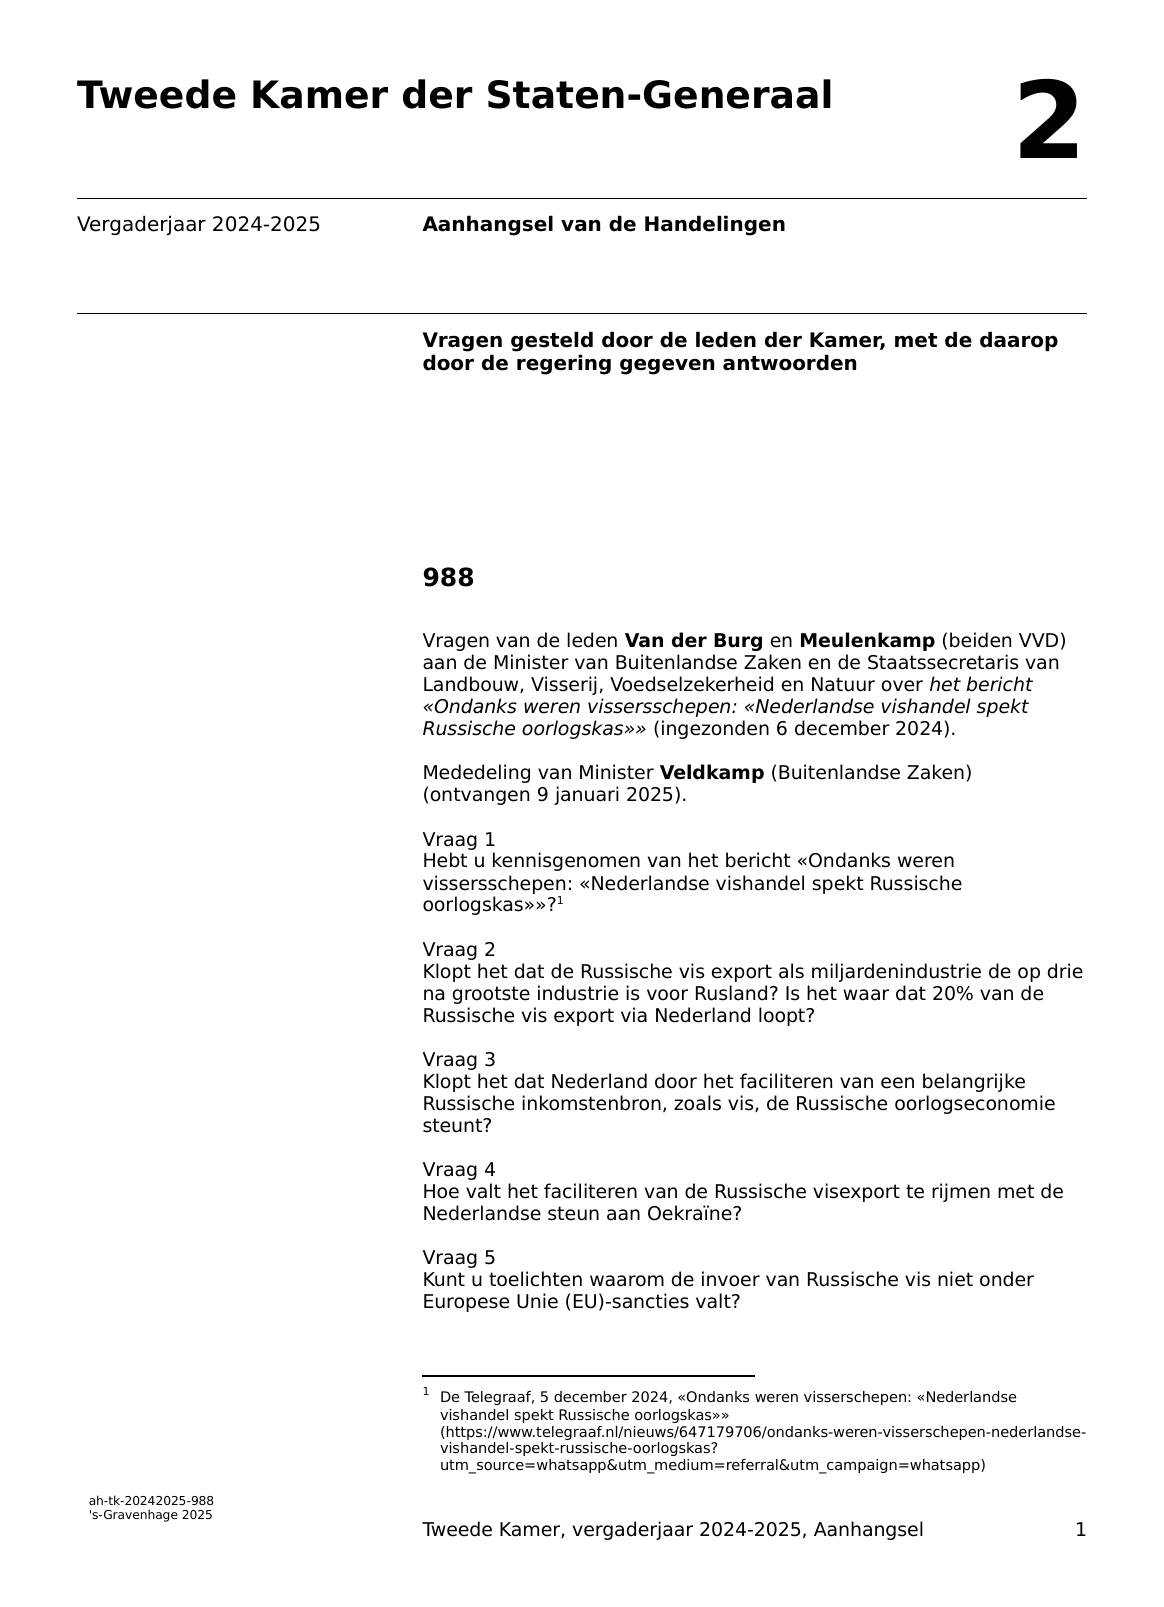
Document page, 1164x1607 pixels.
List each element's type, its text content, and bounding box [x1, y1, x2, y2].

text 's-Gravenhage 2025 [88, 1508, 323, 1522]
text De Telegraaf, 5 december 2024, «Ondanks weren visserschepen: «Nederlandse vishandel spekt Russische oorlogskas»» (https://www.telegraaf.nl/nieuws/647179706/ondanks-weren-visserschepen-nederlandse-vishandel-spekt-russische-oorlogskas?utm_source=whatsapp&utm_medium=referral&utm_campaign=whatsapp) [422, 1385, 1087, 1474]
table_cell Aanhangsel van de Handelingen [422, 199, 1087, 313]
text Mededeling van Minister Veldkamp (Buitenlandse Zaken) (ontvangen 9 januari 2025). [422, 762, 1087, 806]
text Vraag 3 [422, 1049, 1087, 1071]
text 988 [422, 563, 1087, 592]
table_cell [77, 314, 422, 375]
text Vraag 5 [422, 1247, 1087, 1269]
table_header Tweede Kamer der Staten-Generaal [77, 59, 886, 198]
text ah-tk-20242025-988 [88, 1494, 323, 1508]
table_header 2 [886, 59, 1087, 198]
text Vragen van de leden Van der Burg en Meulenkamp (beiden VVD) aan de Minister van Buitenlandse Zaken en de Staatssecretaris van Landbouw, Visserij, Voedselzekerheid en Natuur over het bericht «Ondanks weren vissersschepen: «Nederlandse vishandel spekt Russische oorlogskas»» (ingezonden 6 december 2024). [422, 630, 1087, 740]
text Klopt het dat Nederland door het faciliteren van een belangrijke Russische inkomstenbron, zoals vis, de Russische oorlogseconomie steunt? [422, 1071, 1087, 1137]
text Hebt u kennisgenomen van het bericht «Ondanks weren vissersschepen: «Nederlandse vishandel spekt Russische oorlogskas»»? [422, 850, 1087, 916]
text Vraag 2 [422, 938, 1087, 961]
text Hoe valt het faciliteren van de Russische visexport te rijmen met de Nederlandse steun aan Oekraïne? [422, 1181, 1087, 1225]
text Vraag 1 [422, 828, 1087, 850]
text Kunt u toelichten waarom de invoer van Russische vis niet onder Europese Unie (EU)-sancties valt? [422, 1269, 1087, 1313]
text Klopt het dat de Russische vis export als miljardenindustrie de op drie na grootste industrie is voor Rusland? Is het waar dat 20% van de Russische vis export via Nederland loopt? [422, 961, 1087, 1026]
table_cell Vergaderjaar 2024-2025 [77, 199, 422, 313]
table_cell Vragen gesteld door de leden der Kamer, met de daarop door de regering gegeven antwoorden [422, 314, 1087, 375]
text Vraag 4 [422, 1159, 1087, 1181]
